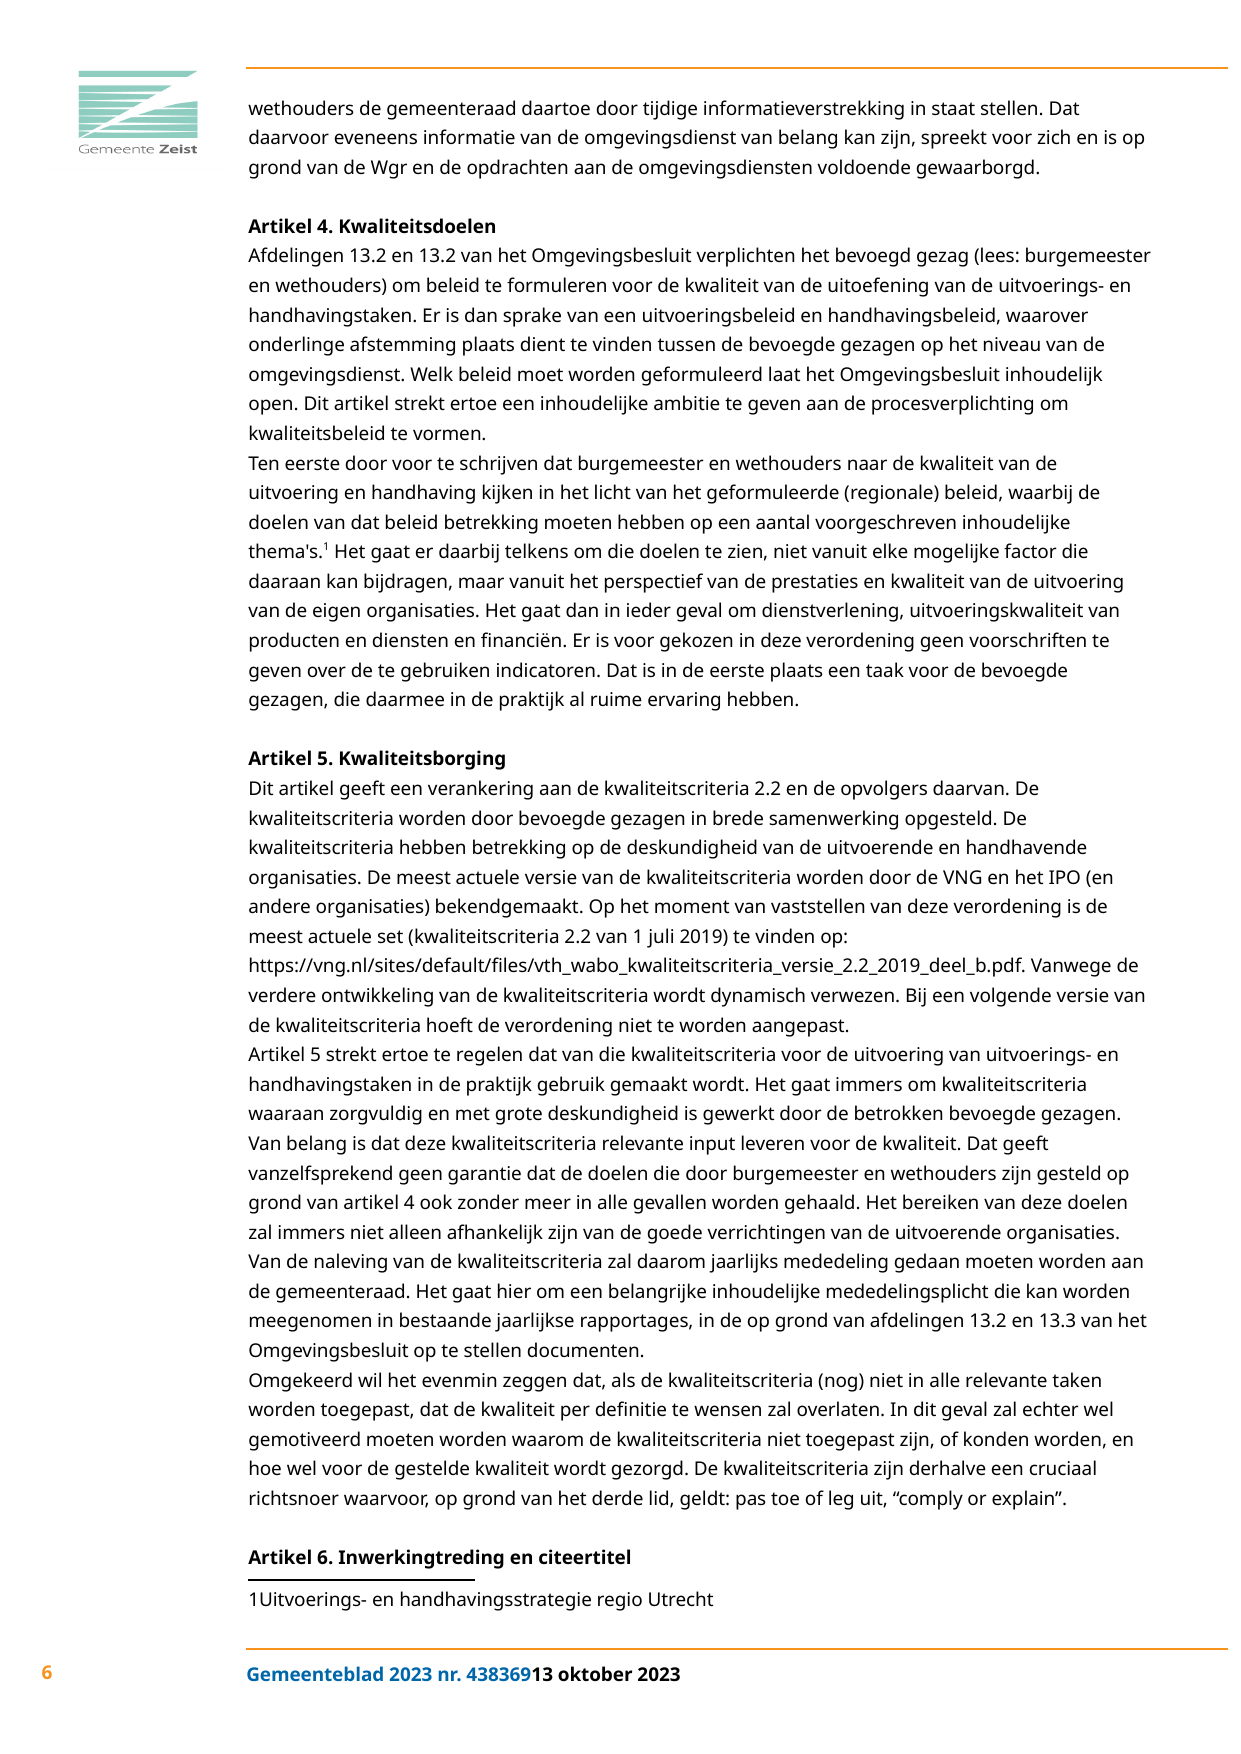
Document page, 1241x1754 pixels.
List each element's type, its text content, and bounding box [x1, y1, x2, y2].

text Dit artikel geeft een verankering aan de kwaliteitscriteria 2.2 en de opvolgers daarvan. De kwaliteitscriteria worden door bevoegde gezagen in brede samenwerking opgesteld. De kwaliteitscriteria hebben betrekking op de deskundigheid van de uitvoerende en handhavende organisaties. De meest actuele versie van de kwaliteitscriteria worden door de VNG en het IPO (en andere organisaties) bekendgemaakt. Op het moment van vaststellen van deze verordening is de meest actuele set (kwaliteitscriteria 2.2 van 1 juli 2019) te vinden op: https://vng.nl/sites/default/files/vth_wabo_kwaliteitscriteria_versie_2.2_2019_deel_b.pdf. Vanwege de verdere ontwikkeling van de kwaliteitscriteria wordt dynamisch verwezen. Bij een volgende versie van de kwaliteitscriteria hoeft de verordening niet te worden aangepast. [248, 775, 1152, 1038]
text Uitvoerings- en handhavingsstrategie regio Utrecht [248, 1586, 1152, 1612]
picture [41, 47, 231, 172]
text Ten eerste door voor te schrijven dat burgemeester en wethouders naar de kwaliteit van de uitvoering en handhaving kijken in het licht van het geformuleerde (regionale) beleid, waarbij de doelen van dat beleid betrekking moeten hebben op een aantal voorgeschreven inhoudelijke thema's. Het gaat er daarbij telkens om die doelen te zien, niet vanuit elke mogelijke factor die daaraan kan bijdragen, maar vanuit het perspectief van de prestaties en kwaliteit van de uitvoering van de eigen organisaties. Het gaat dan in ieder geval om dienstverlening, uitvoeringskwaliteit van producten en diensten en financiën. Er is voor gekozen in deze verordening geen voorschriften te geven over de te gebruiken indicatoren. Dat is in de eerste plaats een taak voor de bevoegde gezagen, die daarmee in de praktijk al ruime ervaring hebben. [248, 450, 1152, 712]
text wethouders de gemeenteraad daartoe door tijdige informatieverstrekking in staat stellen. Dat daarvoor eveneens informatie van de omgevingsdienst van belang kan zijn, spreekt voor zich en is op grond van de Wgr en de opdrachten aan de omgevingsdiensten voldoende gewaarborgd. [248, 95, 1152, 180]
text Omgekeerd wil het evenmin zeggen dat, als de kwaliteitscriteria (nog) niet in alle relevante taken worden toegepast, dat de kwaliteit per definitie te wensen zal overlaten. In dit geval zal echter wel gemotiveerd moeten worden waarom de kwaliteitscriteria niet toegepast zijn, of konden worden, en hoe wel voor de gestelde kwaliteit wordt gezorgd. De kwaliteitscriteria zijn derhalve een cruciaal richtsnoer waarvoor, op grond van het derde lid, geldt: pas toe of leg uit, “comply or explain”. [248, 1367, 1152, 1511]
text Artikel 6. Inwerkingtreding en citeertitel [248, 1544, 1152, 1570]
text Artikel 4. Kwaliteitsdoelen [248, 213, 1152, 239]
text Artikel 5. Kwaliteitsborging [248, 746, 1152, 771]
text Artikel 5 strekt ertoe te regelen dat van die kwaliteitscriteria voor de uitvoering van uitvoerings- en handhavingstaken in de praktijk gebruik gemaakt wordt. Het gaat immers om kwaliteitscriteria waaraan zorgvuldig en met grote deskundigheid is gewerkt door de betrokken bevoegde gezagen. Van belang is dat deze kwaliteitscriteria relevante input leveren voor de kwaliteit. Dat geeft vanzelfsprekend geen garantie dat de doelen die door burgemeester en wethouders zijn gesteld op grond van artikel 4 ook zonder meer in alle gevallen worden gehaald. Het bereiken van deze doelen zal immers niet alleen afhankelijk zijn van de goede verrichtingen van de uitvoerende organisaties. Van de naleving van de kwaliteitscriteria zal daarom jaarlijks mededeling gedaan moeten worden aan de gemeenteraad. Het gaat hier om een belangrijke inhoudelijke mededelingsplicht die kan worden meegenomen in bestaande jaarlijkse rapportages, in de op grond van afdelingen 13.2 en 13.3 van het Omgevingsbesluit op te stellen documenten. [248, 1041, 1152, 1363]
text Afdelingen 13.2 en 13.2 van het Omgevingsbesluit verplichten het bevoegd gezag (lees: burgemeester en wethouders) om beleid te formuleren voor de kwaliteit van de uitoefening van de uitvoerings- en handhavingstaken. Er is dan sprake van een uitvoeringsbeleid en handhavingsbeleid, waarover onderlinge afstemming plaats dient te vinden tussen de bevoegde gezagen op het niveau van de omgevingsdienst. Welk beleid moet worden geformuleerd laat het Omgevingsbesluit inhoudelijk open. Dit artikel strekt ertoe een inhoudelijke ambitie te geven aan de procesverplichting om kwaliteitsbeleid te vormen. [248, 243, 1152, 446]
